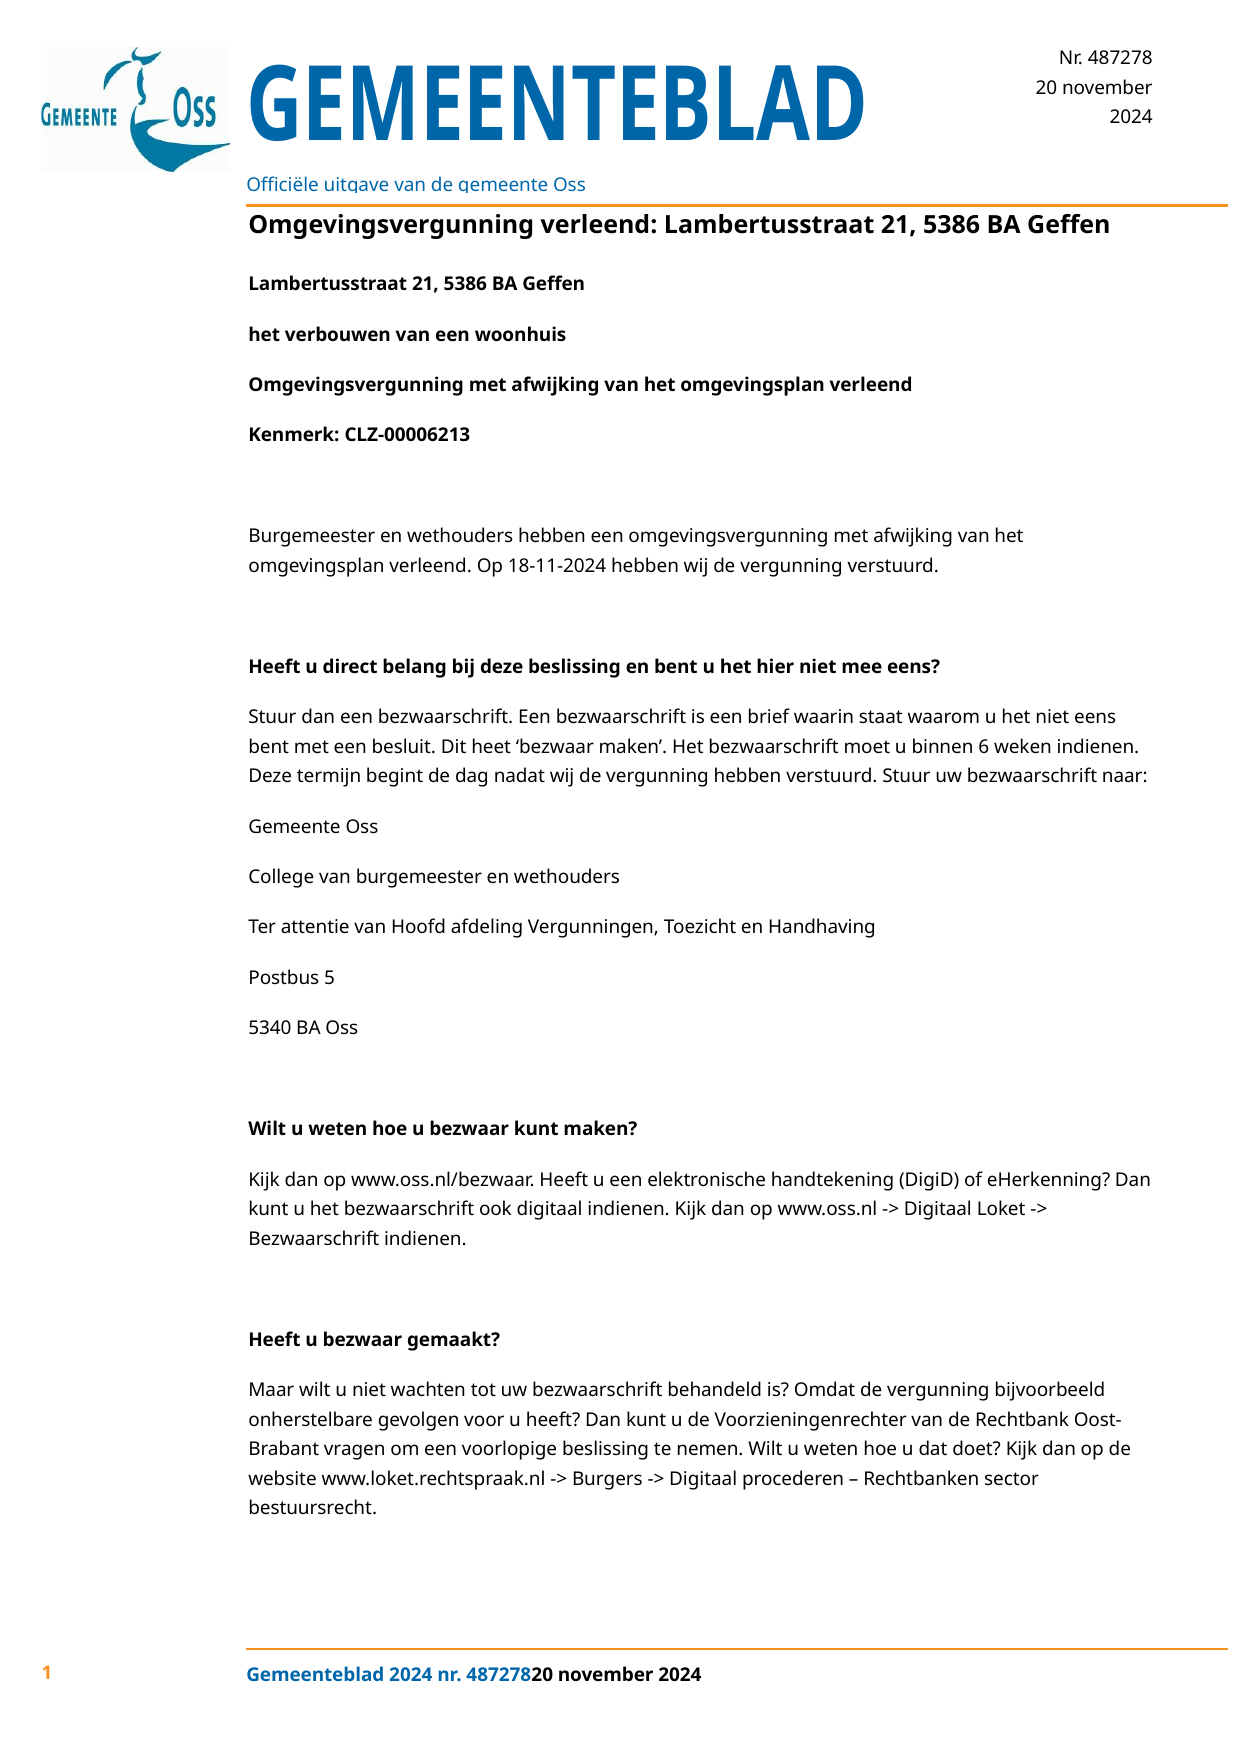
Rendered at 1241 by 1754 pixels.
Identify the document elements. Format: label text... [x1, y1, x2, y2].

text Stuur dan een bezwaarschrift. Een bezwaarschrift is een brief waarin staat waarom u het niet eens bent met een besluit. Dit heet ‘bezwaar maken’. Het bezwaarschrift moet u binnen 6 weken indienen. Deze termijn begint de dag nadat wij de vergunning hebben verstuurd. Stuur uw bezwaarschrift naar: [248, 703, 1152, 788]
text Omgevingsvergunning verleend: Lambertusstraat 21, 5386 BA Geffen [248, 207, 1152, 241]
text Heeft u direct belang bij deze beslissing en bent u het hier niet mee eens? [248, 653, 1152, 678]
text Wilt u weten hoe u bezwaar kunt maken? [248, 1115, 1152, 1141]
picture [41, 47, 231, 172]
text Postbus 5 [248, 964, 1152, 990]
text Kenmerk: CLZ-00006213 [248, 422, 1152, 447]
text College van burgemeester en wethouders [248, 863, 1152, 889]
text Maar wilt u niet wachten tot uw bezwaarschrift behandeld is? Omdat de vergunning bijvoorbeeld onherstelbare gevolgen voor u heeft? Dan kunt u de Voorzieningenrechter van de Rechtbank Oost-Brabant vragen om een voorlopige beslissing te nemen. Wilt u weten hoe u dat doet? Kijk dan op de website www.loket.rechtspraak.nl -> Burgers -> Digitaal procederen – Rechtbanken sector bestuursrecht. [248, 1376, 1152, 1520]
text het verbouwen van een woonhuis [248, 321, 1152, 346]
text Lambertusstraat 21, 5386 BA Geffen [248, 270, 1152, 296]
text Gemeente Oss [248, 813, 1152, 838]
text Burgemeester en wethouders hebben een omgevingsvergunning met afwijking van het omgevingsplan verleend. Op 18-11-2024 hebben wij de vergunning verstuurd. [248, 522, 1152, 578]
text Kijk dan op www.oss.nl/bezwaar. Heeft u een elektronische handtekening (DigiD) of eHerkenning? Dan kunt u het bezwaarschrift ook digitaal indienen. Kijk dan op www.oss.nl -> Digitaal Loket -> Bezwaarschrift indienen. [248, 1166, 1152, 1251]
text 5340 BA Oss [248, 1014, 1152, 1040]
text Heeft u bezwaar gemaakt? [248, 1326, 1152, 1351]
text Ter attentie van Hoofd afdeling Vergunningen, Toezicht en Handhaving [248, 914, 1152, 939]
text Omgevingsvergunning met afwijking van het omgevingsplan verleend [248, 371, 1152, 397]
